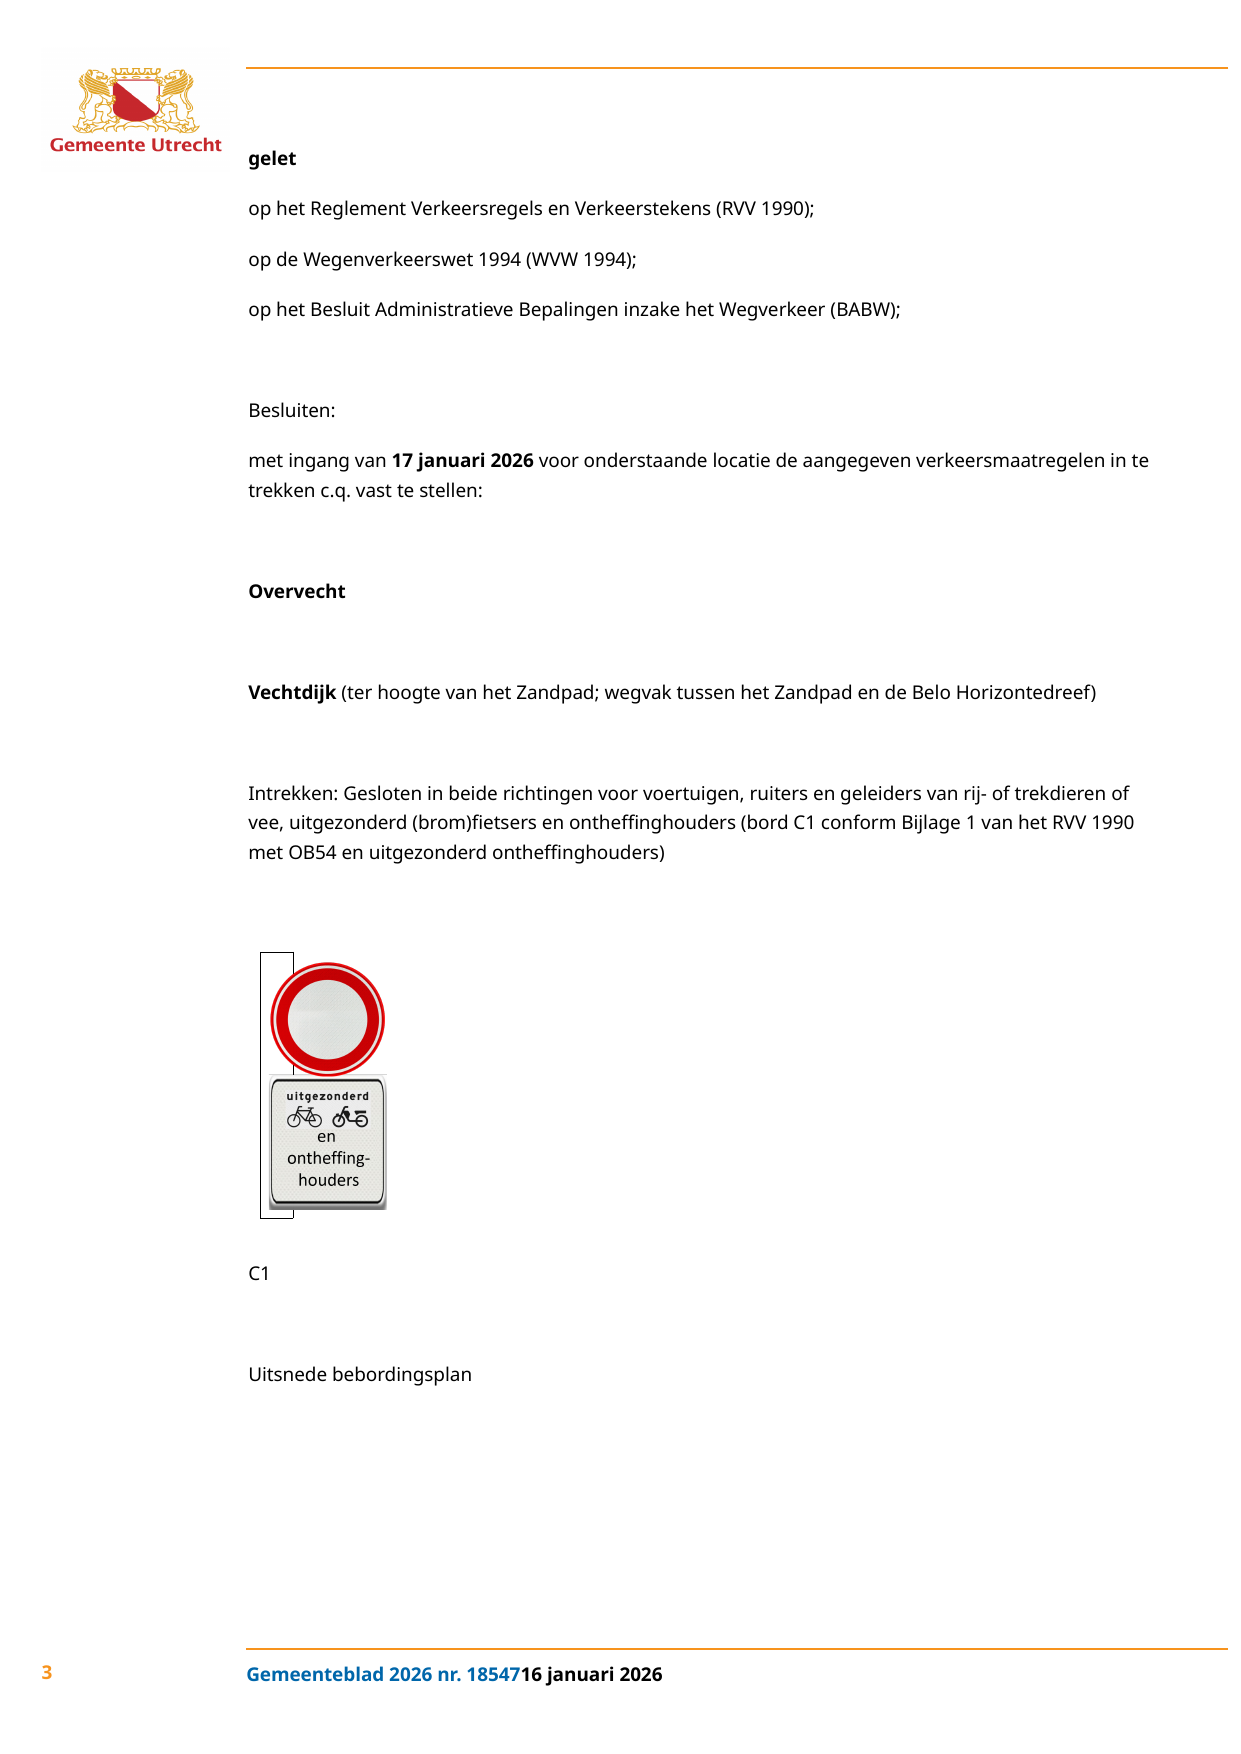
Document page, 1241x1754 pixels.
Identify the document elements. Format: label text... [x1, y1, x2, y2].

text op het Besluit Administratieve Bepalingen inzake het Wegverkeer (BABW); [248, 296, 1152, 322]
text Overvecht [248, 578, 1152, 604]
picture [41, 47, 231, 172]
text Besluiten: [248, 397, 1152, 423]
text op de Wegenverkeerswet 1994 (WVW 1994); [248, 246, 1152, 272]
picture [268, 960, 387, 1210]
text gelet [248, 145, 1152, 171]
text Uitsnede bebordingsplan [248, 1361, 1152, 1387]
text Vechtdijk (ter hoogte van het Zandpad; wegvak tussen het Zandpad en de Belo Horizontedreef) [248, 679, 1152, 705]
text C1 [248, 1260, 1152, 1286]
text Intrekken: Gesloten in beide richtingen voor voertuigen, ruiters en geleiders van rij- of trekdieren of vee, uitgezonderd (brom)fietsers en ontheffinghouders (bord C1 conform Bijlage 1 van het RVV 1990 met OB54 en uitgezonderd ontheffinghouders) [248, 780, 1152, 865]
text met ingang van 17 januari 2026 voor onderstaande locatie de aangegeven verkeersmaatregelen in te trekken c.q. vast te stellen: [248, 448, 1152, 503]
text op het Reglement Verkeersregels en Verkeerstekens (RVV 1990); [248, 196, 1152, 221]
